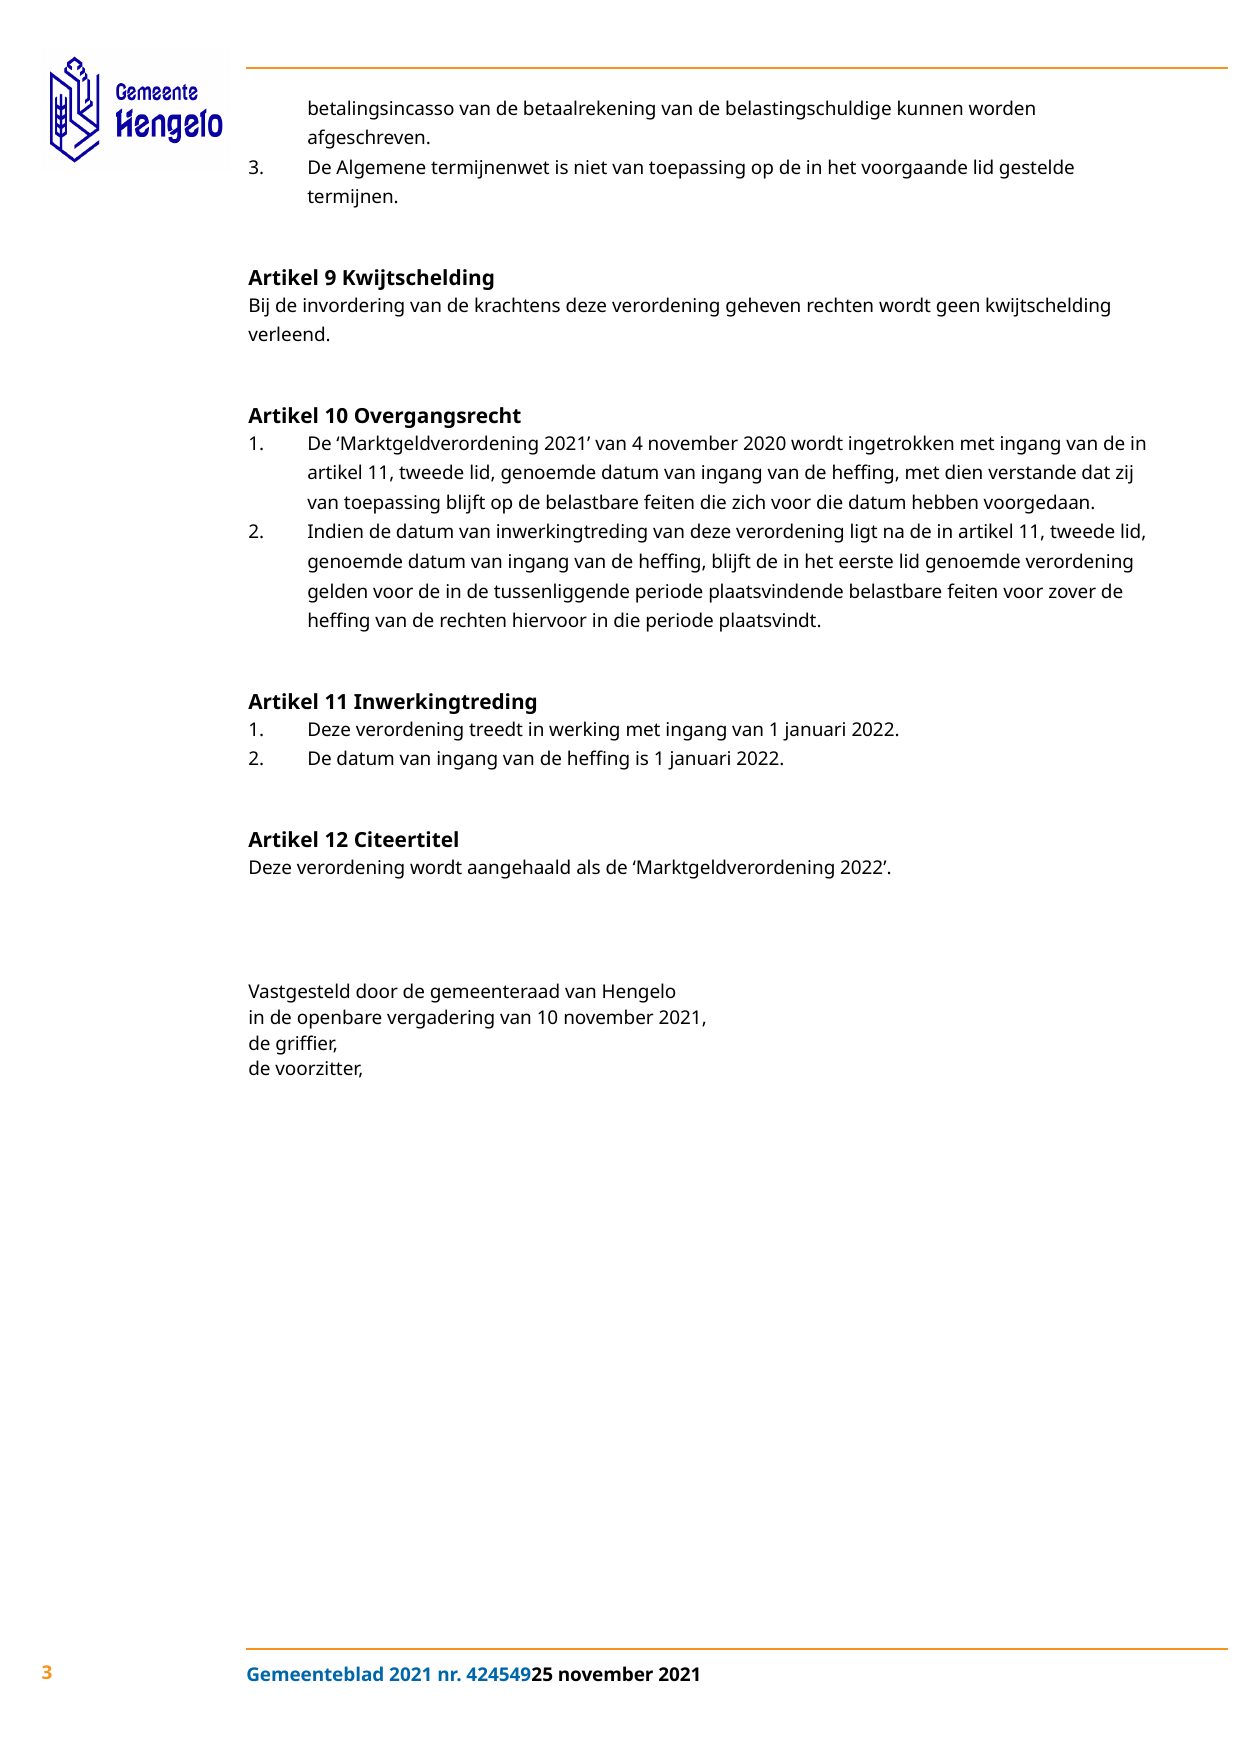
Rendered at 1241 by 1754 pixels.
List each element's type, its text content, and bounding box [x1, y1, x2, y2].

text de voorzitter, [248, 1056, 1152, 1081]
list betalingsincasso van de betaalrekening van de belastingschuldige kunnen worden afgeschreven. [248, 95, 1152, 150]
text Artikel 11 Inwerkingtreding [248, 687, 1152, 716]
list Deze verordening treedt in werking met ingang van 1 januari 2022. [248, 716, 1152, 742]
list De Algemene termijnenwet is niet van toepassing op de in het voorgaande lid gestelde termijnen. [248, 154, 1152, 209]
list De datum van ingang van de heffing is 1 januari 2022. [248, 746, 1152, 771]
list Indien de datum van inwerkingtreding van deze verordening ligt na de in artikel 11, tweede lid, genoemde datum van ingang van de heffing, blijft de in het eerste lid genoemde verordening gelden voor de in de tussenliggende periode plaatsvindende belastbare feiten voor zover de heffing van de rechten hiervoor in die periode plaatsvindt. [248, 519, 1152, 633]
list De ‘Marktgeldverordening 2021’ van 4 november 2020 wordt ingetrokken met ingang van de in artikel 11, tweede lid, genoemde datum van ingang van de heffing, met dien verstande dat zij van toepassing blijft op de belastbare feiten die zich voor die datum hebben voorgedaan. [248, 430, 1152, 515]
text Deze verordening wordt aangehaald als de ‘Marktgeldverordening 2022’. [248, 854, 1152, 880]
text Bij de invordering van de krachtens deze verordening geheven rechten wordt geen kwijtschelding verleend. [248, 292, 1152, 347]
text Vastgesteld door de gemeenteraad van Hengelo [248, 978, 1152, 1004]
text Artikel 9 Kwijtschelding [248, 263, 1152, 292]
text in de openbare vergadering van 10 november 2021, [248, 1004, 1152, 1030]
text Artikel 10 Overgangsrecht [248, 402, 1152, 430]
text de griffier, [248, 1030, 1152, 1056]
picture [41, 47, 231, 172]
text Artikel 12 Citeertitel [248, 826, 1152, 854]
